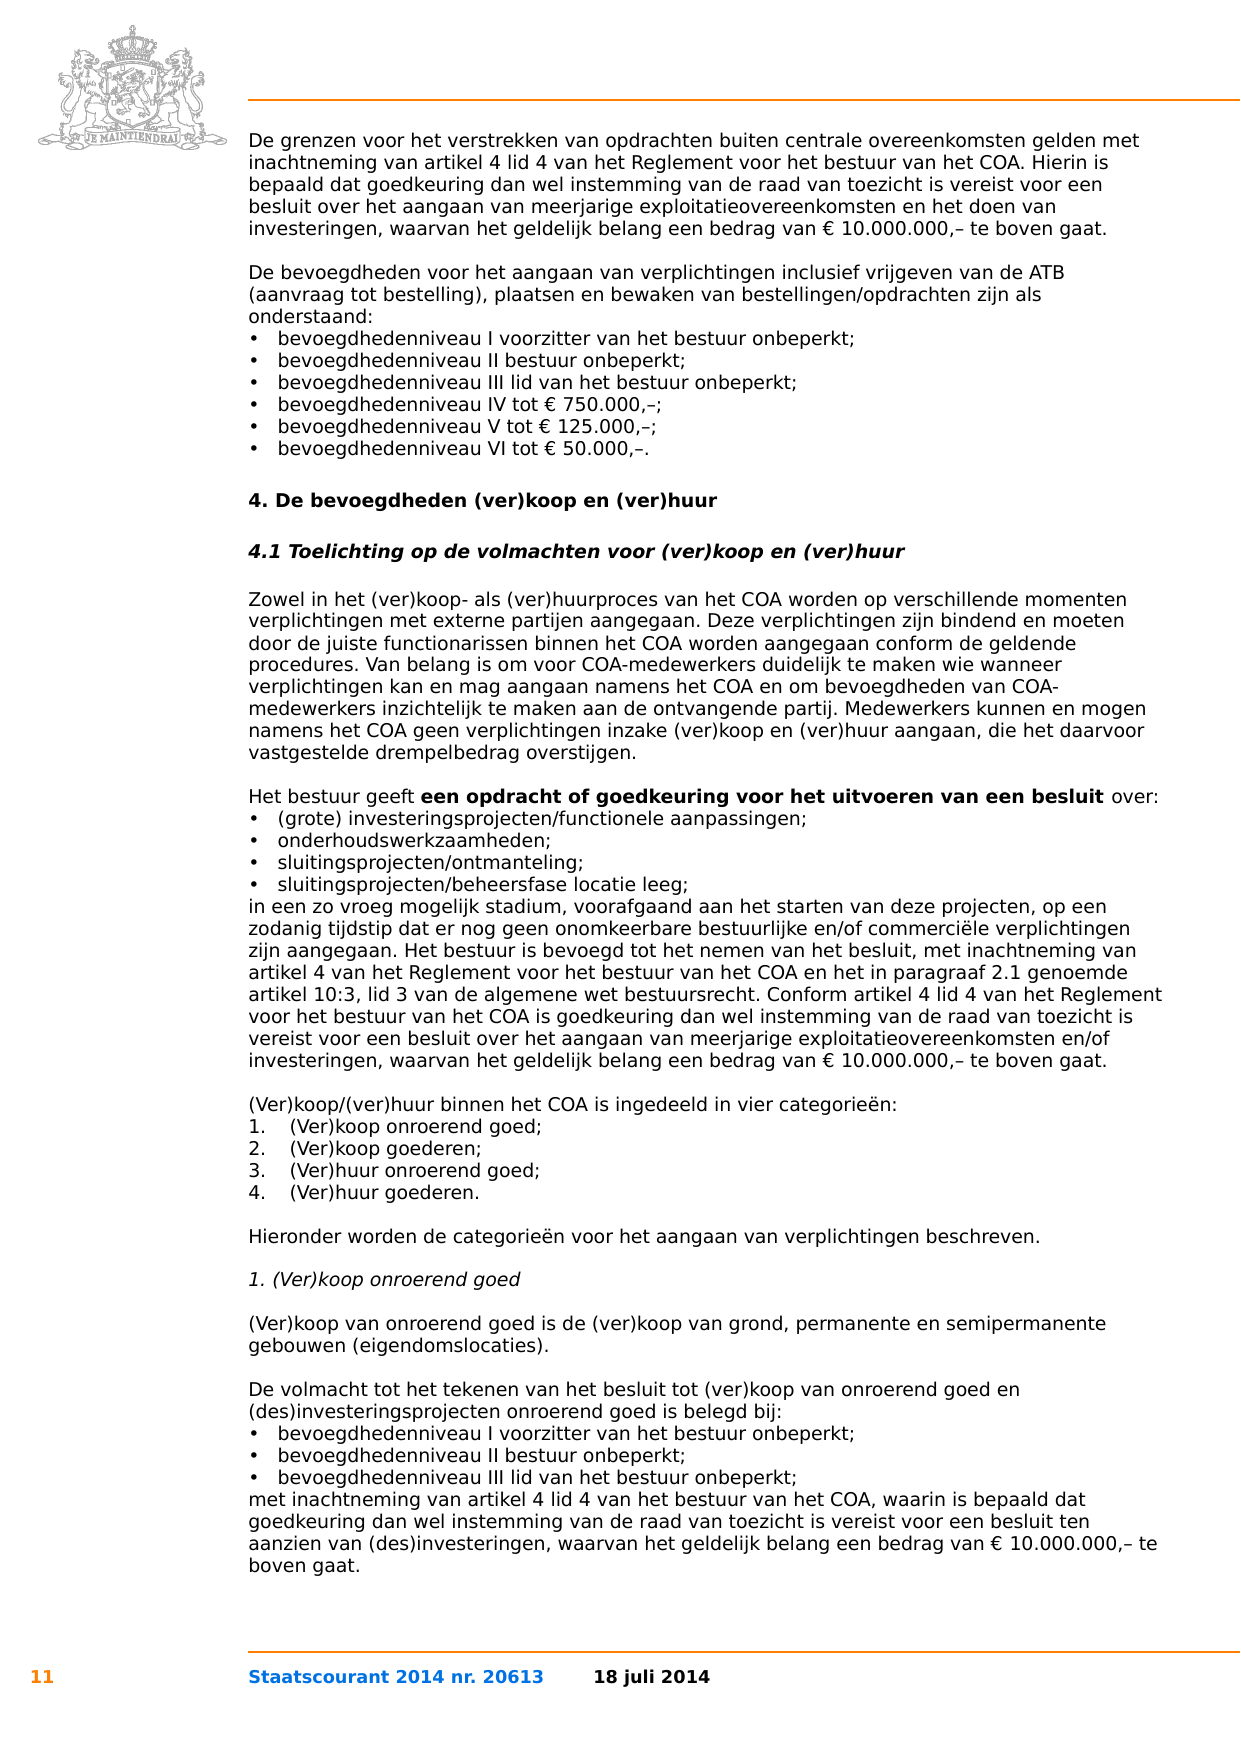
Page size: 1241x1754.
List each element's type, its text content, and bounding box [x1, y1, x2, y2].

text • bevoegdhedenniveau III lid van het bestuur onbeperkt; [248, 1467, 1163, 1489]
text • bevoegdhedenniveau V tot € 125.000,–; [248, 416, 1163, 437]
text Hieronder worden de categorieën voor het aangaan van verplichtingen beschreven. [248, 1226, 1163, 1247]
text in een zo vroeg mogelijk stadium, voorafgaand aan het starten van deze projecten, op een zodanig tijdstip dat er nog geen onomkeerbare bestuurlijke en/of commerciële verplichtingen zijn aangegaan. Het bestuur is bevoegd tot het nemen van het besluit, met inachtneming van artikel 4 van het Reglement voor het bestuur van het COA en het in paragraaf 2.1 genoemde artikel 10:3, lid 3 van de algemene wet bestuursrecht. Conform artikel 4 lid 4 van het Reglement voor het bestuur van het COA is goedkeuring dan wel instemming van de raad van toezicht is vereist voor een besluit over het aangaan van meerjarige exploitatieovereenkomsten en/of investeringen, waarvan het geldelijk belang een bedrag van € 10.000.000,– te boven gaat. [248, 896, 1163, 1072]
text De volmacht tot het tekenen van het besluit tot (ver)koop van onroerend goed en (des)investeringsprojecten onroerend goed is belegd bij: [248, 1379, 1163, 1423]
text (Ver)koop/(ver)huur binnen het COA is ingedeeld in vier categorieën: [248, 1094, 1163, 1116]
text De bevoegdheden voor het aangaan van verplichtingen inclusief vrijgeven van de ATB (aanvraag tot bestelling), plaatsen en bewaken van bestellingen/opdrachten zijn als onderstaand: [248, 262, 1163, 328]
text 2. (Ver)koop goederen; [248, 1138, 1163, 1160]
text • bevoegdhedenniveau I voorzitter van het bestuur onbeperkt; [248, 1423, 1163, 1445]
text De grenzen voor het verstrekken van opdrachten buiten centrale overeenkomsten gelden met inachtneming van artikel 4 lid 4 van het Reglement voor het bestuur van het COA. Hierin is bepaald dat goedkeuring dan wel instemming van de raad van toezicht is vereist voor een besluit over het aangaan van meerjarige exploitatieovereenkomsten en het doen van investeringen, waarvan het geldelijk belang een bedrag van € 10.000.000,– te boven gaat. [248, 130, 1163, 240]
subtitle 1. (Ver)koop onroerend goed [248, 1269, 1163, 1291]
text 4. (Ver)huur goederen. [248, 1182, 1163, 1204]
text • (grote) investeringsprojecten/functionele aanpassingen; [248, 808, 1163, 830]
text • bevoegdhedenniveau II bestuur onbeperkt; [248, 349, 1163, 372]
text Zowel in het (ver)koop- als (ver)huurproces van het COA worden op verschillende momenten verplichtingen met externe partijen aangegaan. Deze verplichtingen zijn bindend en moeten door de juiste functionarissen binnen het COA worden aangegaan conform de geldende procedures. Van belang is om voor COA-medewerkers duidelijk te maken wie wanneer verplichtingen kan en mag aangaan namens het COA en om bevoegdheden van COA-medewerkers inzichtelijk te maken aan de ontvangende partij. Medewerkers kunnen en mogen namens het COA geen verplichtingen inzake (ver)koop en (ver)huur aangaan, die het daarvoor vastgestelde drempelbedrag overstijgen. [248, 588, 1163, 764]
text • bevoegdhedenniveau I voorzitter van het bestuur onbeperkt; [248, 328, 1163, 349]
subtitle 4. De bevoegdheden (ver)koop en (ver)huur [248, 489, 1163, 511]
text 3. (Ver)huur onroerend goed; [248, 1160, 1163, 1182]
text • onderhoudswerkzaamheden; [248, 830, 1163, 852]
text met inachtneming van artikel 4 lid 4 van het bestuur van het COA, waarin is bepaald dat goedkeuring dan wel instemming van de raad van toezicht is vereist voor een besluit ten aanzien van (des)investeringen, waarvan het geldelijk belang een bedrag van € 10.000.000,– te boven gaat. [248, 1489, 1163, 1577]
subtitle 4.1 Toelichting op de volmachten voor (ver)koop en (ver)huur [248, 541, 1163, 563]
text Het bestuur geeft een opdracht of goedkeuring voor het uitvoeren van een besluit over: [248, 786, 1163, 808]
picture [38, 25, 227, 150]
text (Ver)koop van onroerend goed is de (ver)koop van grond, permanente en semipermanente gebouwen (eigendomslocaties). [248, 1313, 1163, 1357]
text • sluitingsprojecten/beheersfase locatie leeg; [248, 874, 1163, 896]
text • bevoegdhedenniveau IV tot € 750.000,–; [248, 393, 1163, 416]
text • sluitingsprojecten/ontmanteling; [248, 852, 1163, 874]
text • bevoegdhedenniveau VI tot € 50.000,–. [248, 437, 1163, 459]
text • bevoegdhedenniveau II bestuur onbeperkt; [248, 1445, 1163, 1467]
text 1. (Ver)koop onroerend goed; [248, 1116, 1163, 1138]
text • bevoegdhedenniveau III lid van het bestuur onbeperkt; [248, 372, 1163, 393]
